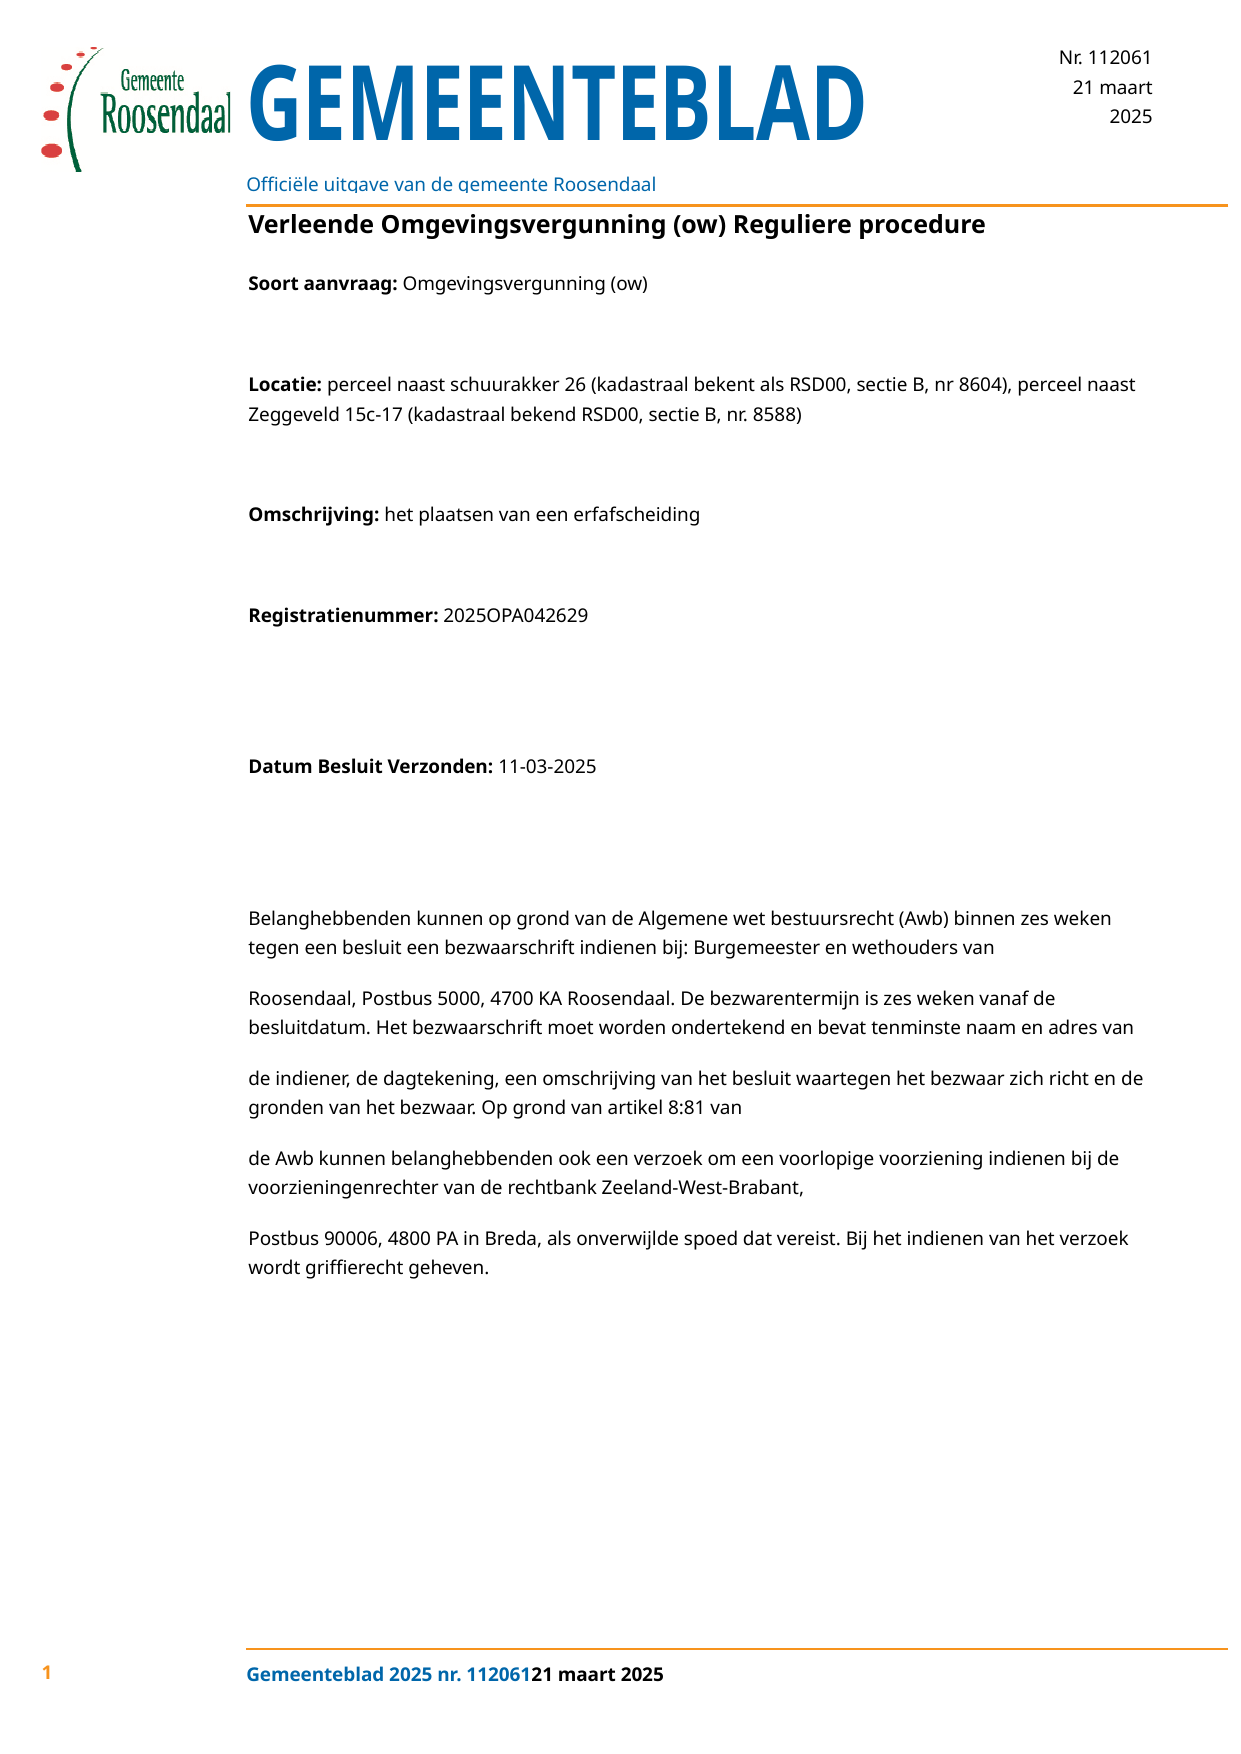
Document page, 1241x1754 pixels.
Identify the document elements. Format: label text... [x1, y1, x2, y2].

text Belanghebbenden kunnen op grond van de Algemene wet bestuursrecht (Awb) binnen zes weken tegen een besluit een bezwaarschrift indienen bij: Burgemeester en wethouders van [248, 905, 1152, 960]
text Postbus 90006, 4800 PA in Breda, als onverwijlde spoed dat vereist. Bij het indienen van het verzoek wordt griffierecht geheven. [248, 1225, 1152, 1280]
text de Awb kunnen belanghebbenden ook een verzoek om een voorlopige voorziening indienen bij de voorzieningenrechter van de rechtbank Zeeland-West-Brabant, [248, 1145, 1152, 1200]
text Roosendaal, Postbus 5000, 4700 KA Roosendaal. De bezwarentermijn is zes weken vanaf de besluitdatum. Het bezwaarschrift moet worden ondertekend en bevat tenminste naam en adres van [248, 985, 1152, 1040]
text Omschrijving: het plaatsen van een erfafscheiding [248, 502, 1152, 527]
text Soort aanvraag: Omgevingsvergunning (ow) [248, 270, 1152, 296]
text Datum Besluit Verzonden: 11-03-2025 [248, 754, 1152, 779]
picture [41, 47, 231, 172]
text Registratienummer: 2025OPA042629 [248, 602, 1152, 628]
text de indiener, de dagtekening, een omschrijving van het besluit waartegen het bezwaar zich richt en de gronden van het bezwaar. Op grond van artikel 8:81 van [248, 1065, 1152, 1120]
text Verleende Omgevingsvergunning (ow) Reguliere procedure [248, 207, 1152, 241]
text Locatie: perceel naast schuurakker 26 (kadastraal bekent als RSD00, sectie B, nr 8604), perceel naast Zeggeveld 15c-17 (kadastraal bekend RSD00, sectie B, nr. 8588) [248, 371, 1152, 426]
